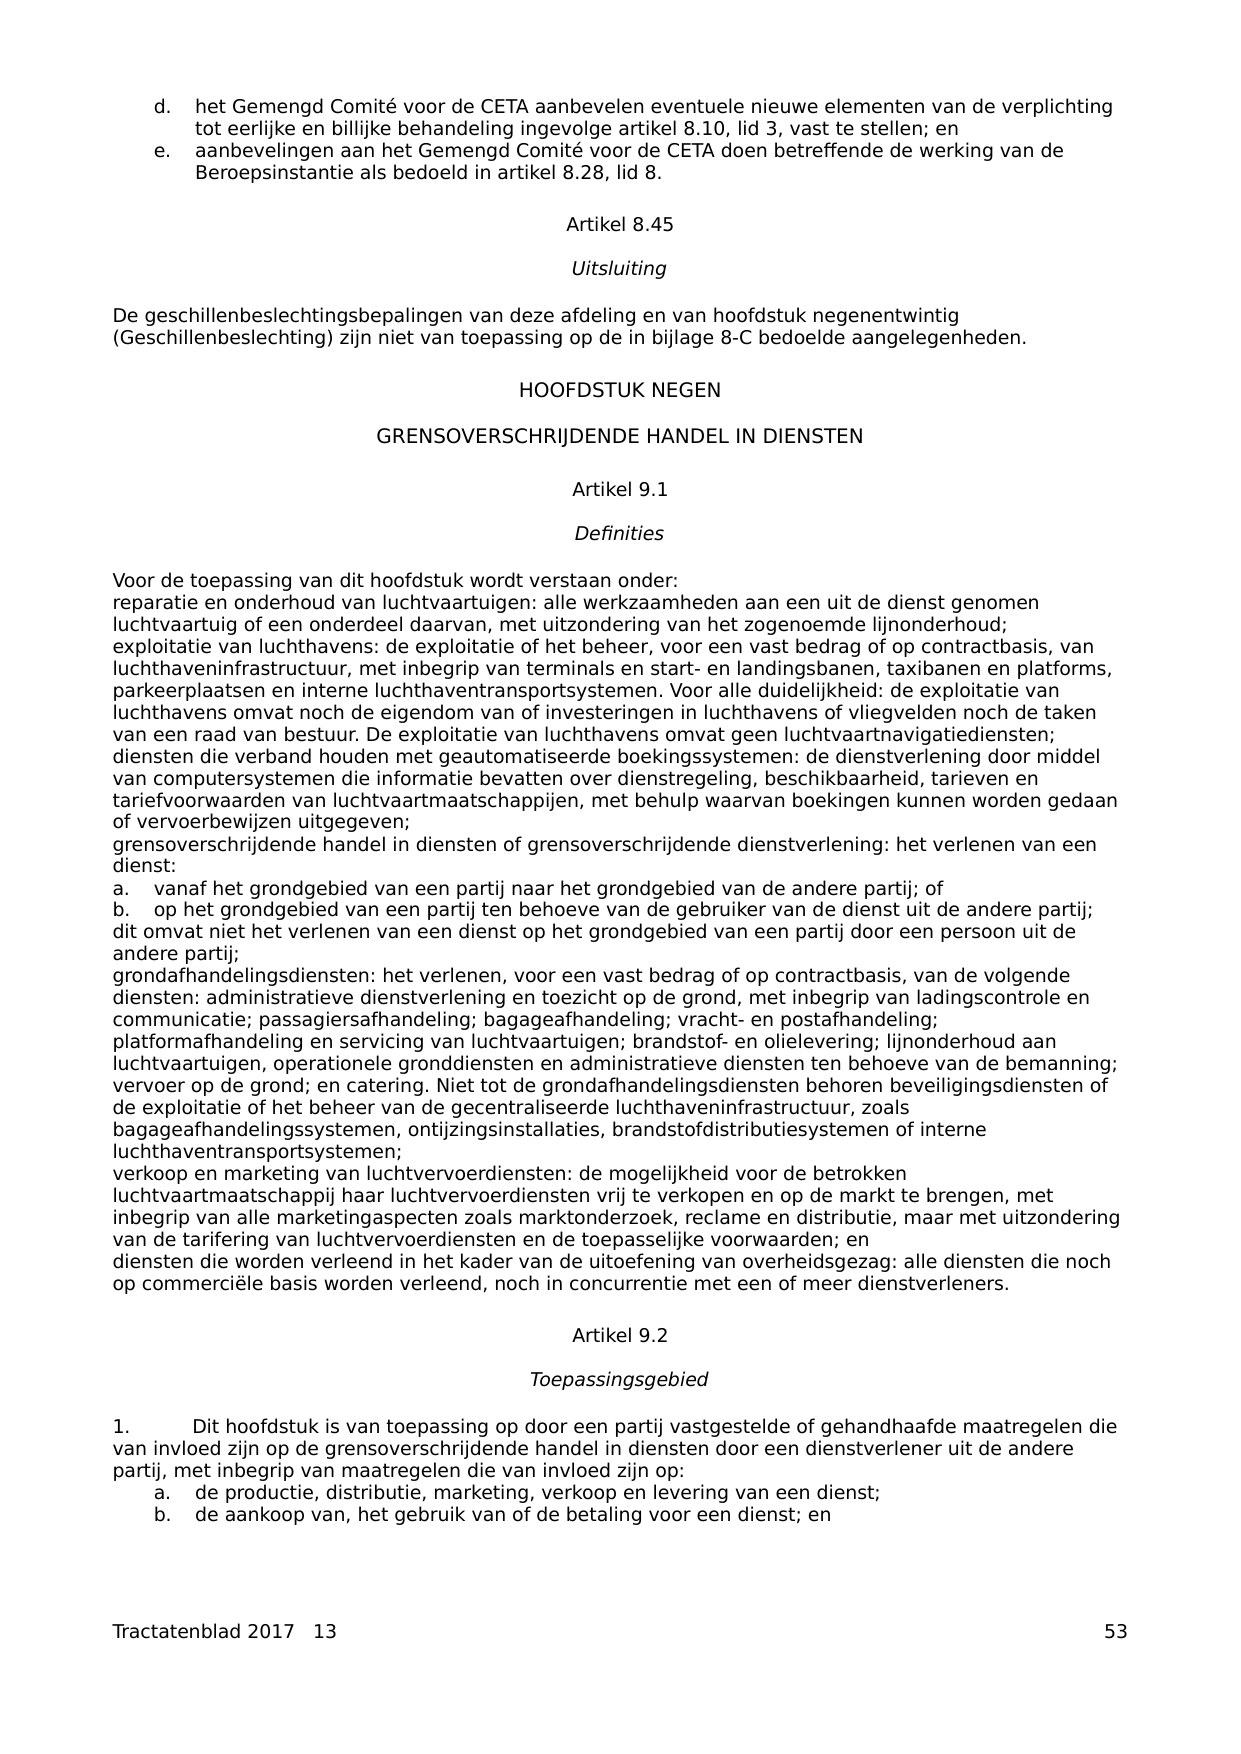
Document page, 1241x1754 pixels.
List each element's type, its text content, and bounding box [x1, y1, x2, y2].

text d. het Gemengd Comité voor de CETA aanbevelen eventuele nieuwe elementen van de verplichting tot eerlijke en billijke behandeling ingevolge artikel 8.10, lid 3, vast te stellen; en [153, 96, 1128, 140]
text verkoop en marketing van luchtvervoerdiensten: de mogelijkheid voor de betrokken luchtvaartmaatschappij haar luchtvervoerdiensten vrij te verkopen en op de markt te brengen, met inbegrip van alle marketingaspecten zoals marktonderzoek, reclame en distributie, maar met uitzondering van de tarifering van luchtvervoerdiensten en de toepasselijke voorwaarden; en [112, 1163, 1128, 1251]
text diensten die worden verleend in het kader van de uitoefening van overheidsgezag: alle diensten die noch op commerciële basis worden verleend, noch in concurrentie met een of meer dienstverleners. [112, 1251, 1128, 1295]
text b. de aankoop van, het gebruik van of de betaling voor een dienst; en [153, 1504, 1128, 1526]
text reparatie en onderhoud van luchtvaartuigen: alle werkzaamheden aan een uit de dienst genomen luchtvaartuig of een onderdeel daarvan, met uitzondering van het zogenoemde lijnonderhoud; [112, 592, 1128, 636]
text e. aanbevelingen aan het Gemengd Comité voor de CETA doen betreffende de werking van de Beroepsinstantie als bedoeld in artikel 8.28, lid 8. [153, 140, 1128, 184]
text exploitatie van luchthavens: de exploitatie of het beheer, voor een vast bedrag of op contractbasis, van luchthaveninfrastructuur, met inbegrip van terminals en start- en landingsbanen, taxibanen en platforms, parkeerplaatsen en interne luchthaventransportsystemen. Voor alle duidelijkheid: de exploitatie van luchthavens omvat noch de eigendom van of investeringen in luchthavens of vliegvelden noch de taken van een raad van bestuur. De exploitatie van luchthavens omvat geen luchtvaartnavigatiediensten; [112, 636, 1128, 746]
subtitle Artikel 9.1 Definities [112, 479, 1128, 545]
text De geschillenbeslechtingsbepalingen van deze afdeling en van hoofdstuk negenentwintig (Geschillenbeslechting) zijn niet van toepassing op de in bijlage 8-C bedoelde aangelegenheden. [112, 305, 1128, 349]
text a. de productie, distributie, marketing, verkoop en levering van een dienst; [153, 1482, 1128, 1504]
subtitle HOOFDSTUK NEGEN GRENSOVERSCHRIJDENDE HANDEL IN DIENSTEN [112, 379, 1128, 449]
text Voor de toepassing van dit hoofdstuk wordt verstaan onder: [112, 570, 1128, 592]
text grondafhandelingsdiensten: het verlenen, voor een vast bedrag of op contractbasis, van de volgende diensten: administratieve dienstverlening en toezicht op de grond, met inbegrip van ladingscontrole en communicatie; passagiersafhandeling; bagageafhandeling; vracht- en postafhandeling; platformafhandeling en servicing van luchtvaartuigen; brandstof- en olielevering; lijnonderhoud aan luchtvaartuigen, operationele gronddiensten en administratieve diensten ten behoeve van de bemanning; vervoer op de grond; en catering. Niet tot de grondafhandelingsdiensten behoren beveiligingsdiensten of de exploitatie of het beheer van de gecentraliseerde luchthaveninfrastructuur, zoals bagageafhandelingssystemen, ontijzingsinstallaties, brandstofdistributiesystemen of interne luchthaventransportsystemen; [112, 965, 1128, 1163]
text a. vanaf het grondgebied van een partij naar het grondgebied van de andere partij; of [112, 877, 1128, 899]
subtitle Artikel 9.2 Toepassingsgebied [112, 1325, 1128, 1391]
text 1. Dit hoofdstuk is van toepassing op door een partij vastgestelde of gehandhaafde maatregelen die van invloed zijn op de grensoverschrijdende handel in diensten door een dienstverlener uit de andere partij, met inbegrip van maatregelen die van invloed zijn op: [112, 1416, 1128, 1482]
text diensten die verband houden met geautomatiseerde boekingssystemen: de dienstverlening door middel van computersystemen die informatie bevatten over dienstregeling, beschikbaarheid, tarieven en tariefvoorwaarden van luchtvaartmaatschappijen, met behulp waarvan boekingen kunnen worden gedaan of vervoerbewijzen uitgegeven; [112, 746, 1128, 833]
text dit omvat niet het verlenen van een dienst op het grondgebied van een partij door een persoon uit de andere partij; [112, 921, 1128, 965]
text grensoverschrijdende handel in diensten of grensoverschrijdende dienstverlening: het verlenen van een dienst: [112, 833, 1128, 877]
subtitle Artikel 8.45 Uitsluiting [112, 214, 1128, 280]
text b. op het grondgebied van een partij ten behoeve van de gebruiker van de dienst uit de andere partij; [112, 899, 1128, 921]
